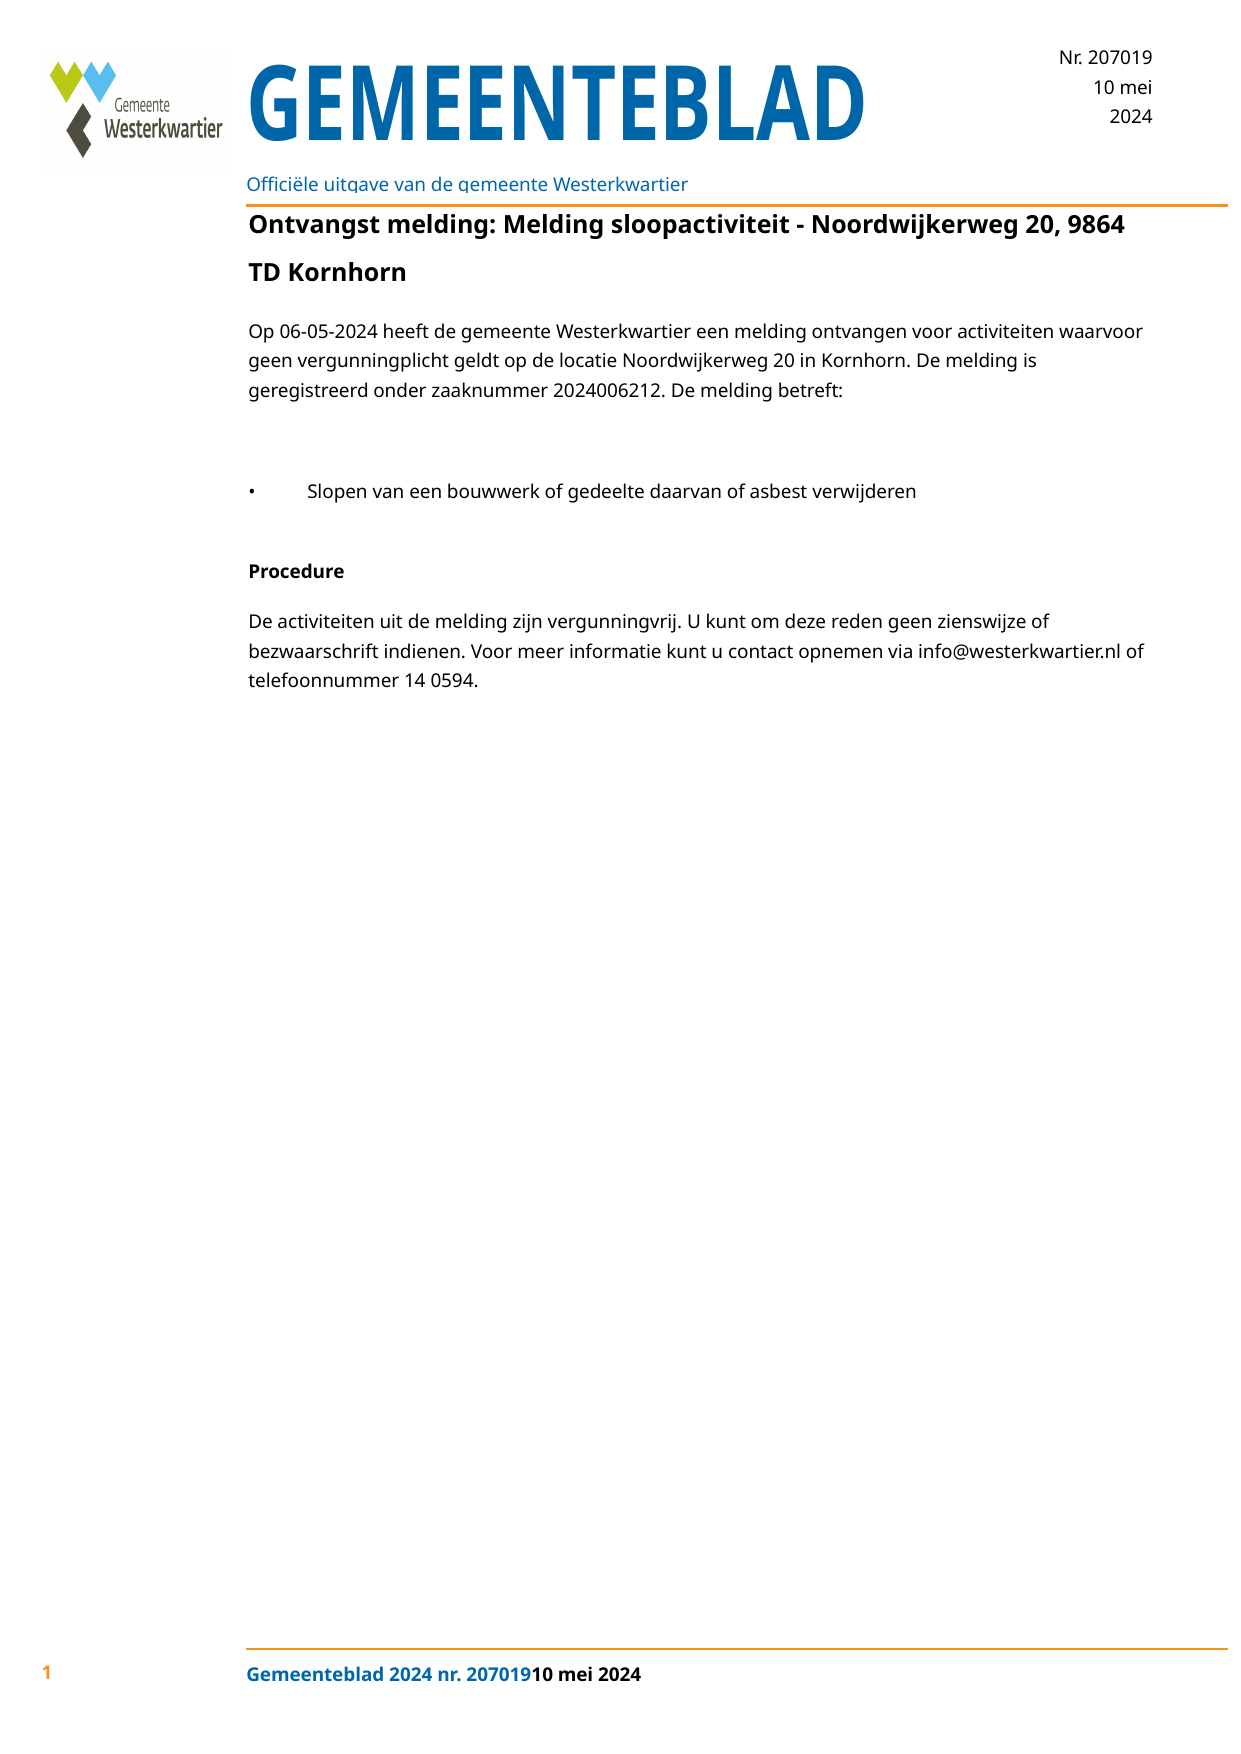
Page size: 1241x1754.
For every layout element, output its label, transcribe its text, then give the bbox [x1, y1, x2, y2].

picture [41, 47, 231, 172]
text Ontvangst melding: Melding sloopactiviteit - Noordwijkerweg 20, 9864 TD Kornhorn [248, 207, 1152, 288]
text De activiteiten uit de melding zijn vergunningvrij. U kunt om deze reden geen zienswijze of bezwaarschrift indienen. Voor meer informatie kunt u contact opnemen via info@westerkwartier.nl of telefoonnummer 14 0594. [248, 608, 1152, 693]
list Slopen van een bouwwerk of gedeelte daarvan of asbest verwijderen [248, 478, 1152, 504]
text Procedure [248, 558, 1152, 584]
text Op 06-05-2024 heeft de gemeente Westerkwartier een melding ontvangen voor activiteiten waarvoor geen vergunningplicht geldt op de locatie Noordwijkerweg 20 in Kornhorn. De melding is geregistreerd onder zaaknummer 2024006212. De melding betreft: [248, 318, 1152, 403]
